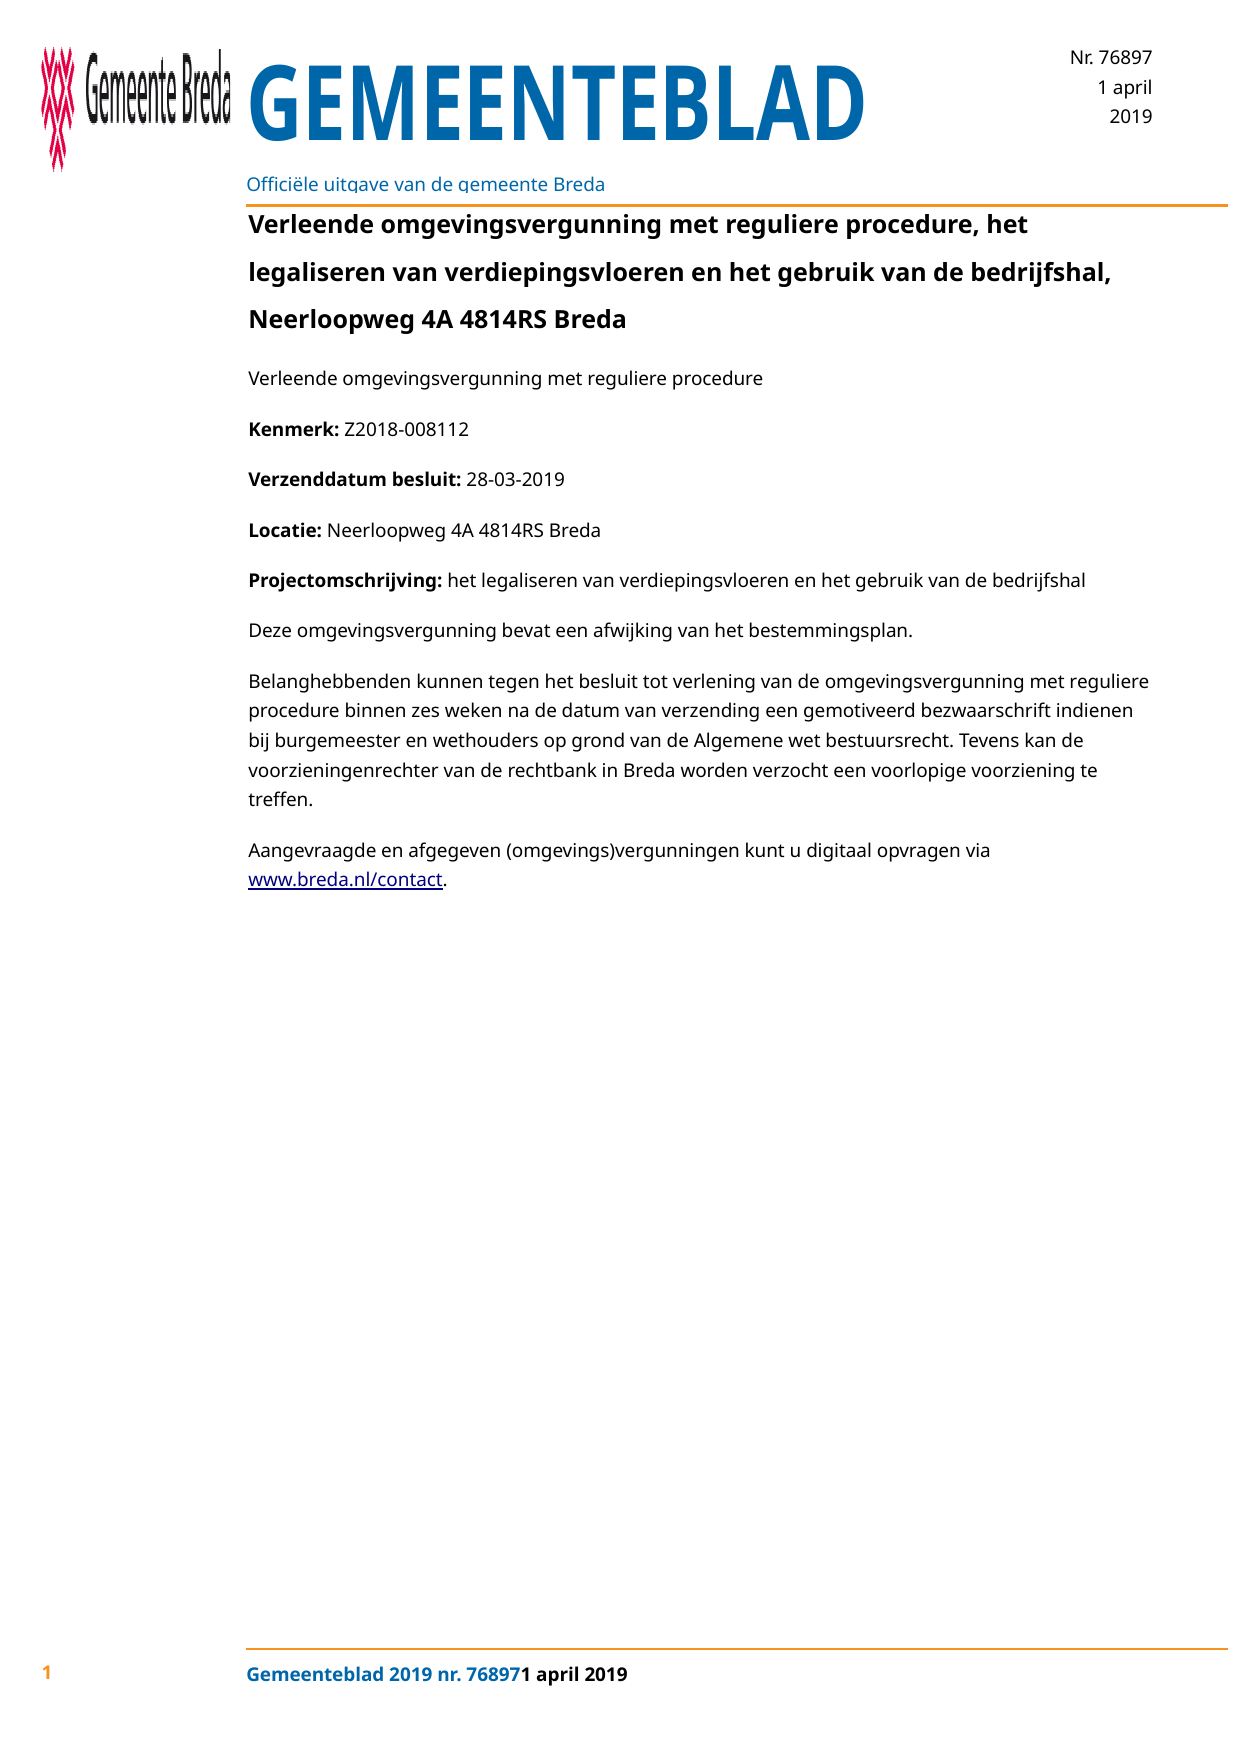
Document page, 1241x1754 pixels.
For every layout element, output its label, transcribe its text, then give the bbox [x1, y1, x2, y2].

text Verleende omgevingsvergunning met reguliere procedure, het legaliseren van verdiepingsvloeren en het gebruik van de bedrijfshal, Neerloopweg 4A 4814RS Breda [248, 207, 1152, 336]
text Locatie: Neerloopweg 4A 4814RS Breda [248, 517, 1152, 542]
text Kenmerk: Z2018-008112 [248, 416, 1152, 442]
text Belanghebbenden kunnen tegen het besluit tot verlening van de omgevingsvergunning met reguliere procedure binnen zes weken na de datum van verzending een gemotiveerd bezwaarschrift indienen bij burgemeester en wethouders op grond van de Algemene wet bestuursrecht. Tevens kan de voorzieningenrechter van de rechtbank in Breda worden verzocht een voorlopige voorziening te treffen. [248, 668, 1152, 812]
text Aangevraagde en afgegeven (omgevings)vergunningen kunt u digitaal opvragen via www.breda.nl/contact. [248, 837, 1152, 892]
picture [41, 47, 231, 172]
text Deze omgevingsvergunning bevat een afwijking van het bestemmingsplan. [248, 618, 1152, 643]
text Projectomschrijving: het legaliseren van verdiepingsvloeren en het gebruik van de bedrijfshal [248, 567, 1152, 593]
text Verleende omgevingsvergunning met reguliere procedure [248, 366, 1152, 391]
text Verzenddatum besluit: 28-03-2019 [248, 466, 1152, 492]
